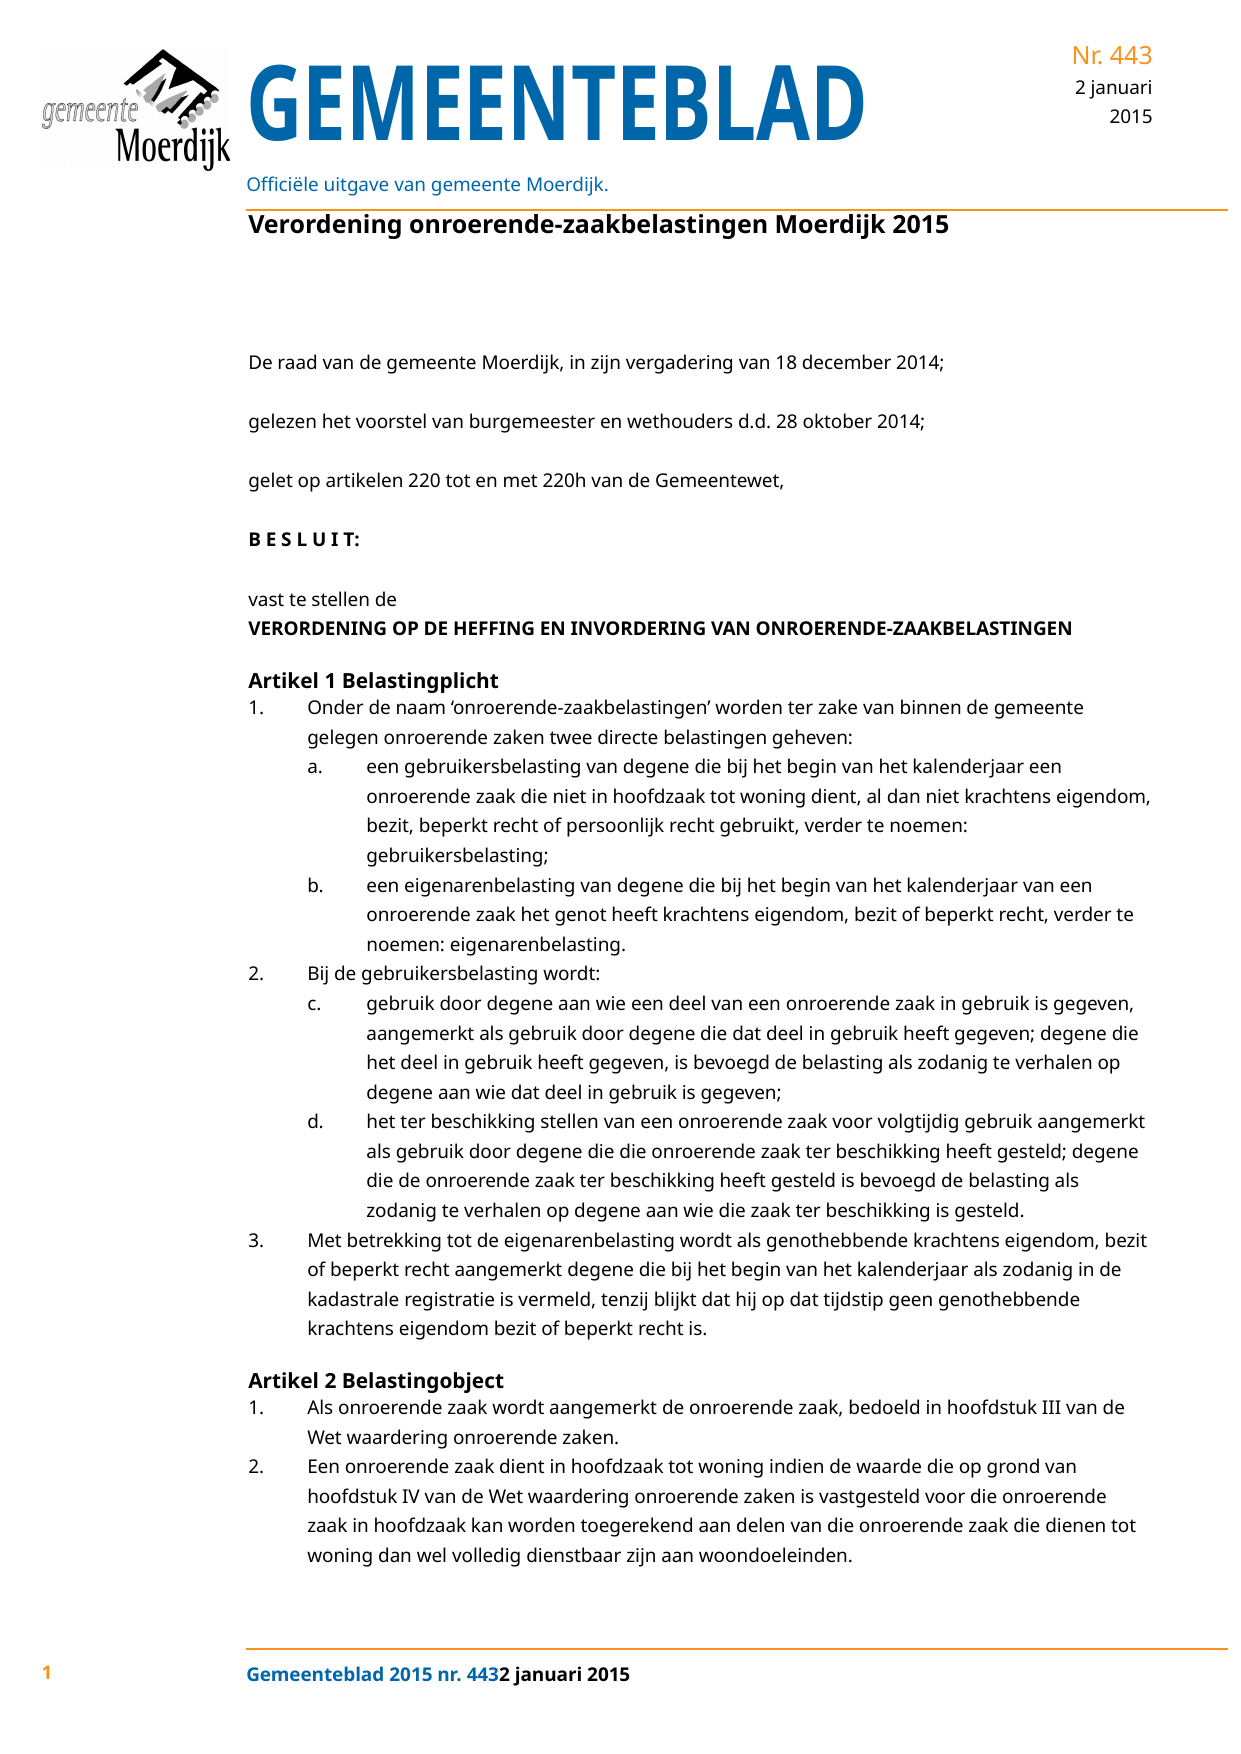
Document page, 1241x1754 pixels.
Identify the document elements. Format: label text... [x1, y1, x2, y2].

text Artikel 2 Belastingobject [248, 1366, 1152, 1394]
text Verordening onroerende-zaakbelastingen Moerdijk 2015 [248, 211, 1152, 241]
text vast te stellen de [248, 586, 1152, 612]
list Onder de naam ‘onroerende-zaakbelastingen’ worden ter zake van binnen de gemeente gelegen onroerende zaken twee directe belastingen geheven: [248, 694, 1152, 749]
text gelezen het voorstel van burgemeester en wethouders d.d. 28 oktober 2014; [248, 408, 1152, 434]
text B E S L U I T: [248, 527, 1152, 552]
list een gebruikersbelasting van degene die bij het begin van het kalenderjaar een onroerende zaak die niet in hoofdzaak tot woning dient, al dan niet krachtens eigendom, bezit, beperkt recht of persoonlijk recht gebruikt, verder te noemen: gebruikersbelasting; [307, 753, 1152, 868]
list een eigenarenbelasting van degene die bij het begin van het kalenderjaar van een onroerende zaak het genot heeft krachtens eigendom, bezit of beperkt recht, verder te noemen: eigenarenbelasting. [307, 872, 1152, 957]
text VERORDENING OP DE HEFFING EN INVORDERING VAN ONROERENDE-ZAAKBELASTINGEN [248, 615, 1152, 641]
text Artikel 1 Belastingplicht [248, 666, 1152, 694]
list Als onroerende zaak wordt aangemerkt de onroerende zaak, bedoeld in hoofdstuk III van de Wet waardering onroerende zaken. [248, 1394, 1152, 1450]
list Bij de gebruikersbelasting wordt: [248, 961, 1152, 986]
list het ter beschikking stellen van een onroerende zaak voor volgtijdig gebruik aangemerkt als gebruik door degene die die onroerende zaak ter beschikking heeft gesteld; degene die de onroerende zaak ter beschikking heeft gesteld is bevoegd de belasting als zodanig te verhalen op degene aan wie die zaak ter beschikking is gesteld. [307, 1108, 1152, 1223]
text gelet op artikelen 220 tot en met 220h van de Gemeentewet, [248, 467, 1152, 493]
text De raad van de gemeente Moerdijk, in zijn vergadering van 18 december 2014; [248, 349, 1152, 375]
list gebruik door degene aan wie een deel van een onroerende zaak in gebruik is gegeven, aangemerkt als gebruik door degene die dat deel in gebruik heeft gegeven; degene die het deel in gebruik heeft gegeven, is bevoegd de belasting als zodanig te verhalen op degene aan wie dat deel in gebruik is gegeven; [307, 990, 1152, 1104]
list Met betrekking tot de eigenarenbelasting wordt als genothebbende krachtens eigendom, bezit of beperkt recht aangemerkt degene die bij het begin van het kalenderjaar als zodanig in de kadastrale registratie is vermeld, tenzij blijkt dat hij op dat tijdstip geen genothebbende krachtens eigendom bezit of beperkt recht is. [248, 1227, 1152, 1341]
picture [41, 47, 231, 172]
list Een onroerende zaak dient in hoofdzaak tot woning indien de waarde die op grond van hoofdstuk IV van de Wet waardering onroerende zaken is vastgesteld voor die onroerende zaak in hoofdzaak kan worden toegerekend aan delen van die onroerende zaak die dienen tot woning dan wel volledig dienstbaar zijn aan woondoeleinden. [248, 1453, 1152, 1568]
